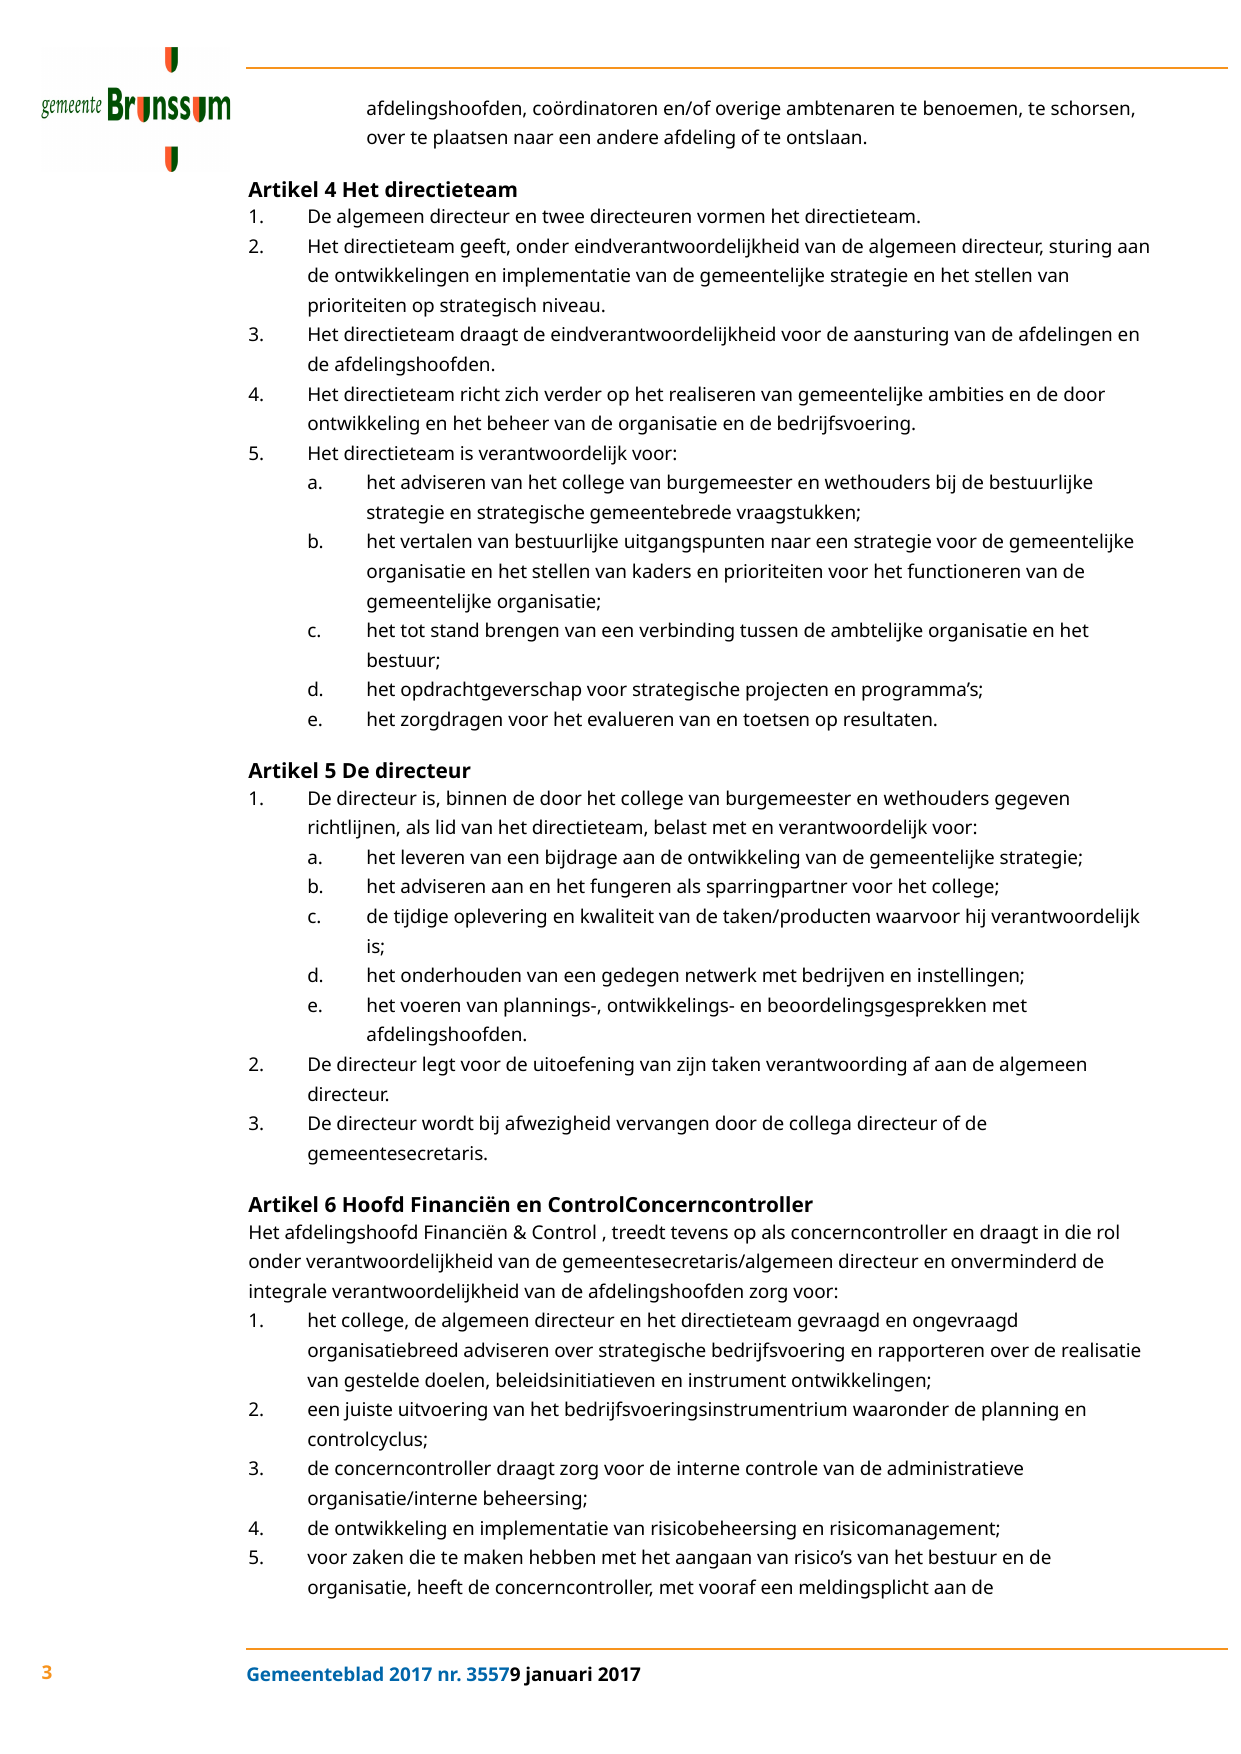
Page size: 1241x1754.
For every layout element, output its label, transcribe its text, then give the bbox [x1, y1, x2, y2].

list het adviseren aan en het fungeren als sparringpartner voor het college; [307, 874, 1152, 899]
list het adviseren van het college van burgemeester en wethouders bij de bestuurlijke strategie en strategische gemeentebrede vraagstukken; [307, 469, 1152, 525]
list voor zaken die te maken hebben met het aangaan van risico’s van het bestuur en de organisatie, heeft de concerncontroller, met vooraf een meldingsplicht aan de [248, 1544, 1152, 1599]
list het college, de algemeen directeur en het directieteam gevraagd en ongevraagd organisatiebreed adviseren over strategische bedrijfsvoering en rapporteren over de realisatie van gestelde doelen, beleidsinitiatieven en instrument ontwikkelingen; [248, 1308, 1152, 1392]
text Artikel 5 De directeur [248, 757, 1152, 785]
list De directeur is, binnen de door het college van burgemeester en wethouders gegeven richtlijnen, als lid van het directieteam, belast met en verantwoordelijk voor: [248, 785, 1152, 840]
list afdelingshoofden, coördinatoren en/of overige ambtenaren te benoemen, te schorsen, over te plaatsen naar een andere afdeling of te ontslaan. [307, 95, 1152, 150]
list de ontwikkeling en implementatie van risicobeheersing en risicomanagement; [248, 1515, 1152, 1540]
picture [41, 47, 231, 172]
list De algemeen directeur en twee directeuren vormen het directieteam. [248, 203, 1152, 229]
text Artikel 6 Hoofd Financiën en ControlConcerncontroller [248, 1190, 1152, 1219]
list Het directieteam is verantwoordelijk voor: [248, 440, 1152, 466]
list het tot stand brengen van een verbinding tussen de ambtelijke organisatie en het bestuur; [307, 617, 1152, 673]
list het onderhouden van een gedegen netwerk met bedrijven en instellingen; [307, 962, 1152, 988]
list het vertalen van bestuurlijke uitgangspunten naar een strategie voor de gemeentelijke organisatie en het stellen van kaders en prioriteiten voor het functioneren van de gemeentelijke organisatie; [307, 529, 1152, 613]
list de tijdige oplevering en kwaliteit van de taken/producten waarvoor hij verantwoordelijk is; [307, 903, 1152, 959]
text Artikel 4 Het directieteam [248, 175, 1152, 203]
list Het directieteam richt zich verder op het realiseren van gemeentelijke ambities en de door ontwikkeling en het beheer van de organisatie en de bedrijfsvoering. [248, 381, 1152, 436]
list het leveren van een bijdrage aan de ontwikkeling van de gemeentelijke strategie; [307, 844, 1152, 870]
list een juiste uitvoering van het bedrijfsvoeringsinstrumentrium waaronder de planning en controlcyclus; [248, 1396, 1152, 1452]
list De directeur wordt bij afwezigheid vervangen door de collega directeur of de gemeentesecretaris. [248, 1110, 1152, 1166]
list het zorgdragen voor het evalueren van en toetsen op resultaten. [307, 706, 1152, 732]
list de concerncontroller draagt zorg voor de interne controle van de administratieve organisatie/interne beheersing; [248, 1456, 1152, 1511]
list het opdrachtgeverschap voor strategische projecten en programma’s; [307, 677, 1152, 702]
list Het directieteam geeft, onder eindverantwoordelijkheid van de algemeen directeur, sturing aan de ontwikkelingen en implementatie van de gemeentelijke strategie en het stellen van prioriteiten op strategisch niveau. [248, 233, 1152, 318]
list het voeren van plannings-, ontwikkelings- en beoordelingsgesprekken met afdelingshoofden. [307, 992, 1152, 1047]
text Het afdelingshoofd Financiën & Control , treedt tevens op als concerncontroller en draagt in die rol onder verantwoordelijkheid van de gemeentesecretaris/algemeen directeur en onverminderd de integrale verantwoordelijkheid van de afdelingshoofden zorg voor: [248, 1219, 1152, 1304]
list De directeur legt voor de uitoefening van zijn taken verantwoording af aan de algemeen directeur. [248, 1051, 1152, 1107]
list Het directieteam draagt de eindverantwoordelijkheid voor de aansturing van de afdelingen en de afdelingshoofden. [248, 322, 1152, 377]
